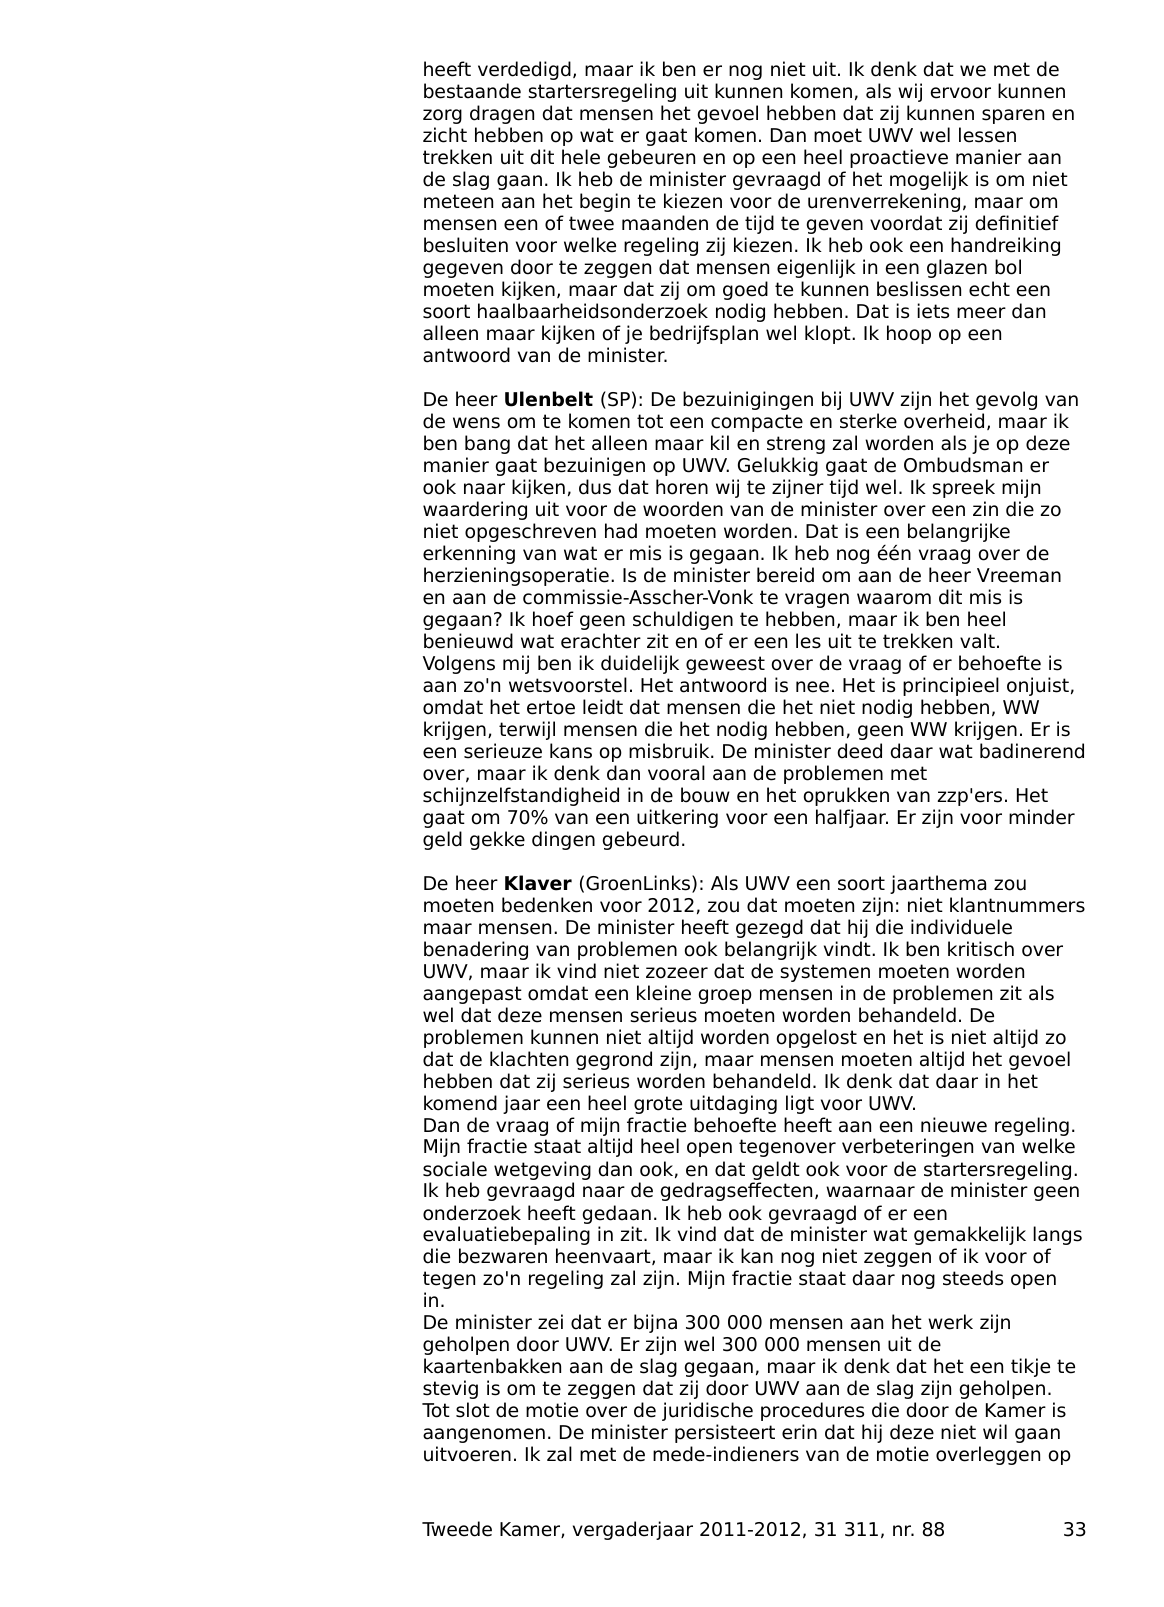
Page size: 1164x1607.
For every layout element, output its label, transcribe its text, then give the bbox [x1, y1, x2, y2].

text heeft verdedigd, maar ik ben er nog niet uit. Ik denk dat we met de bestaande startersregeling uit kunnen komen, als wij ervoor kunnen zorg dragen dat mensen het gevoel hebben dat zij kunnen sparen en zicht hebben op wat er gaat komen. Dan moet UWV wel lessen trekken uit dit hele gebeuren en op een heel proactieve manier aan de slag gaan. Ik heb de minister gevraagd of het mogelijk is om niet meteen aan het begin te kiezen voor de urenverrekening, maar om mensen een of twee maanden de tijd te geven voordat zij definitief besluiten voor welke regeling zij kiezen. Ik heb ook een handreiking gegeven door te zeggen dat mensen eigenlijk in een glazen bol moeten kijken, maar dat zij om goed te kunnen beslissen echt een soort haalbaarheidsonderzoek nodig hebben. Dat is iets meer dan alleen maar kijken of je bedrijfsplan wel klopt. Ik hoop op een antwoord van de minister. [422, 59, 1087, 367]
text Volgens mij ben ik duidelijk geweest over de vraag of er behoefte is aan zo'n wetsvoorstel. Het antwoord is nee. Het is principieel onjuist, omdat het ertoe leidt dat mensen die het niet nodig hebben, WW krijgen, terwijl mensen die het nodig hebben, geen WW krijgen. Er is een serieuze kans op misbruik. De minister deed daar wat badinerend over, maar ik denk dan vooral aan de problemen met schijnzelfstandigheid in de bouw en het oprukken van zzp'ers. Het gaat om 70% van een uitkering voor een halfjaar. Er zijn voor minder geld gekke dingen gebeurd. [422, 653, 1087, 851]
text Dan de vraag of mijn fractie behoefte heeft aan een nieuwe regeling. Mijn fractie staat altijd heel open tegenover verbeteringen van welke sociale wetgeving dan ook, en dat geldt ook voor de startersregeling. Ik heb gevraagd naar de gedragseffecten, waarnaar de minister geen onderzoek heeft gedaan. Ik heb ook gevraagd of er een evaluatiebepaling in zit. Ik vind dat de minister wat gemakkelijk langs die bezwaren heenvaart, maar ik kan nog niet zeggen of ik voor of tegen zo'n regeling zal zijn. Mijn fractie staat daar nog steeds open in. [422, 1114, 1087, 1312]
text De heer Klaver (GroenLinks): Als UWV een soort jaarthema zou moeten bedenken voor 2012, zou dat moeten zijn: niet klantnummers maar mensen. De minister heeft gezegd dat hij die individuele benadering van problemen ook belangrijk vindt. Ik ben kritisch over UWV, maar ik vind niet zozeer dat de systemen moeten worden aangepast omdat een kleine groep mensen in de problemen zit als wel dat deze mensen serieus moeten worden behandeld. De problemen kunnen niet altijd worden opgelost en het is niet altijd zo dat de klachten gegrond zijn, maar mensen moeten altijd het gevoel hebben dat zij serieus worden behandeld. Ik denk dat daar in het komend jaar een heel grote uitdaging ligt voor UWV. [422, 873, 1087, 1114]
text De minister zei dat er bijna 300 000 mensen aan het werk zijn geholpen door UWV. Er zijn wel 300 000 mensen uit de kaartenbakken aan de slag gegaan, maar ik denk dat het een tikje te stevig is om te zeggen dat zij door UWV aan de slag zijn geholpen. [422, 1312, 1087, 1400]
text Tot slot de motie over de juridische procedures die door de Kamer is aangenomen. De minister persisteert erin dat hij deze niet wil gaan uitvoeren. Ik zal met de mede-indieners van de motie overleggen op [422, 1400, 1087, 1466]
text De heer Ulenbelt (SP): De bezuinigingen bij UWV zijn het gevolg van de wens om te komen tot een compacte en sterke overheid, maar ik ben bang dat het alleen maar kil en streng zal worden als je op deze manier gaat bezuinigen op UWV. Gelukkig gaat de Ombudsman er ook naar kijken, dus dat horen wij te zijner tijd wel. Ik spreek mijn waardering uit voor de woorden van de minister over een zin die zo niet opgeschreven had moeten worden. Dat is een belangrijke erkenning van wat er mis is gegaan. Ik heb nog één vraag over de herzieningsoperatie. Is de minister bereid om aan de heer Vreeman en aan de commissie-Asscher-Vonk te vragen waarom dit mis is gegaan? Ik hoef geen schuldigen te hebben, maar ik ben heel benieuwd wat erachter zit en of er een les uit te trekken valt. [422, 389, 1087, 653]
